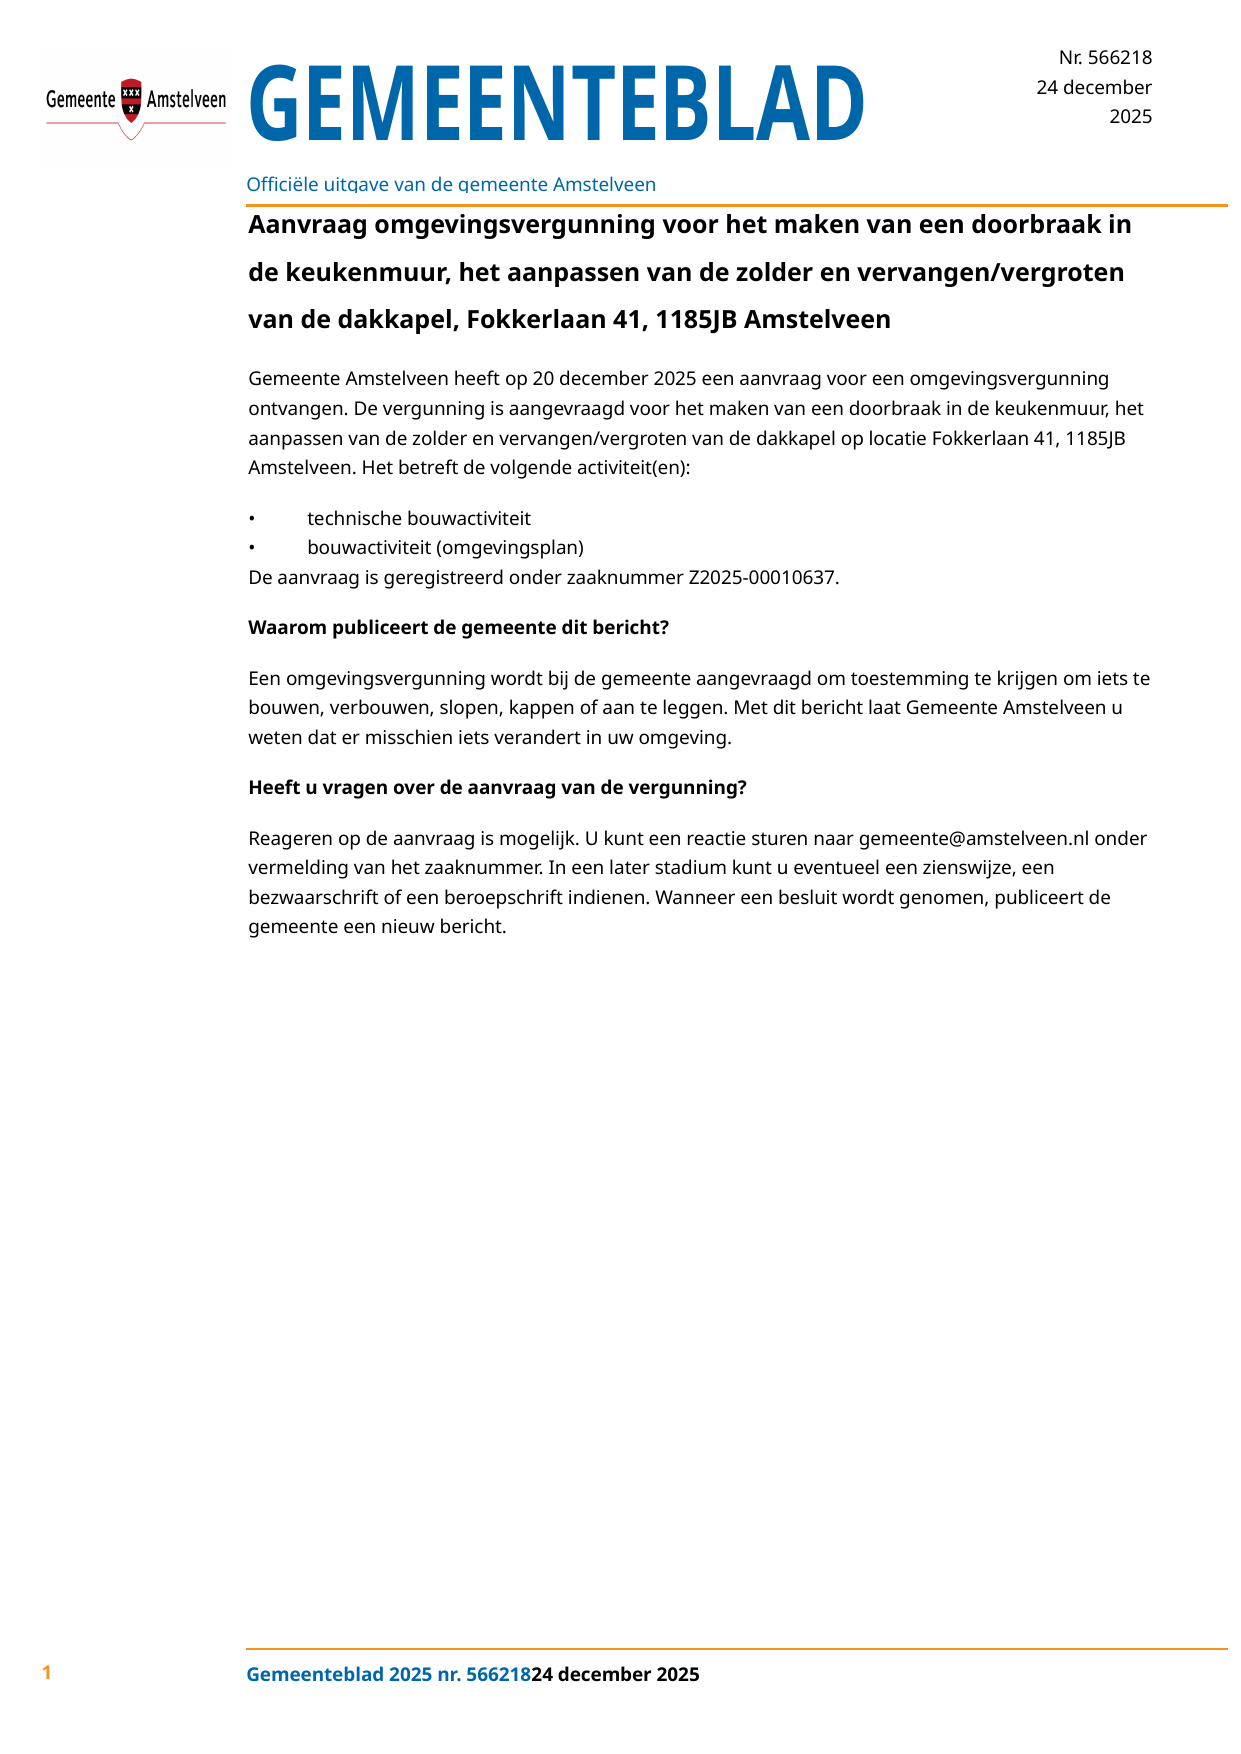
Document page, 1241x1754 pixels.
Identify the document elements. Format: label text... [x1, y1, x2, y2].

list bouwactiviteit (omgevingsplan) [248, 534, 1152, 560]
text Aanvraag omgevingsvergunning voor het maken van een doorbraak in de keukenmuur, het aanpassen van de zolder en vervangen/vergroten van de dakkapel, Fokkerlaan 41, 1185JB Amstelveen [248, 207, 1152, 336]
picture [41, 47, 231, 172]
text De aanvraag is geregistreerd onder zaaknummer Z2025-00010637. [248, 564, 1152, 589]
text Gemeente Amstelveen heeft op 20 december 2025 een aanvraag voor een omgevingsvergunning ontvangen. De vergunning is aangevraagd voor het maken van een doorbraak in de keukenmuur, het aanpassen van de zolder en vervangen/vergroten van de dakkapel op locatie Fokkerlaan 41, 1185JB Amstelveen. Het betreft de volgende activiteit(en): [248, 366, 1152, 480]
text Heeft u vragen over de aanvraag van de vergunning? [248, 774, 1152, 800]
list technische bouwactiviteit [248, 505, 1152, 530]
text Een omgevingsvergunning wordt bij de gemeente aangevraagd om toestemming te krijgen om iets te bouwen, verbouwen, slopen, kappen of aan te leggen. Met dit bericht laat Gemeente Amstelveen u weten dat er misschien iets verandert in uw omgeving. [248, 665, 1152, 749]
text Waarom publiceert de gemeente dit bericht? [248, 614, 1152, 640]
text Reageren op de aanvraag is mogelijk. U kunt een reactie sturen naar gemeente@amstelveen.nl onder vermelding van het zaaknummer. In een later stadium kunt u eventueel een zienswijze, een bezwaarschrift of een beroepschrift indienen. Wanneer een besluit wordt genomen, publiceert de gemeente een nieuw bericht. [248, 825, 1152, 939]
